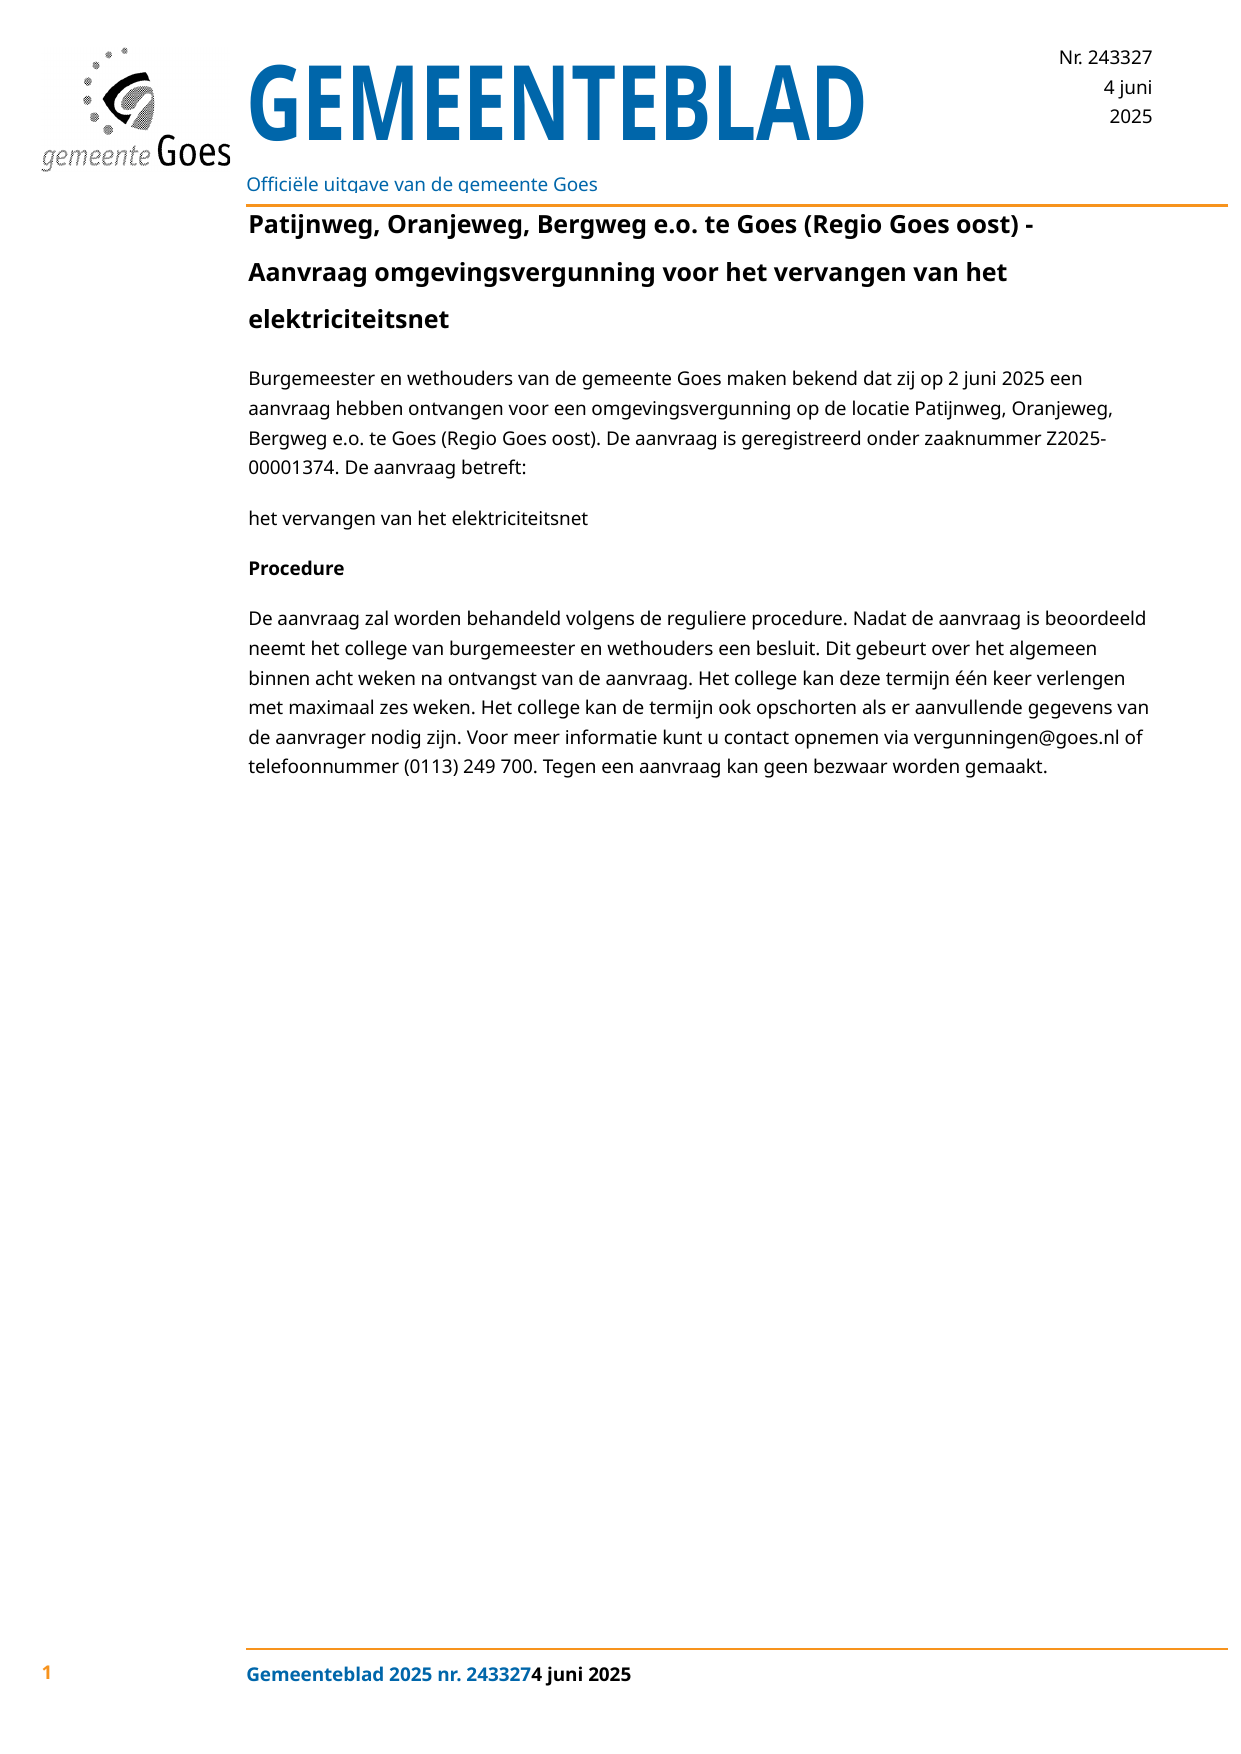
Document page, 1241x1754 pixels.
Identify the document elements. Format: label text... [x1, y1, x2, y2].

text Burgemeester en wethouders van de gemeente Goes maken bekend dat zij op 2 juni 2025 een aanvraag hebben ontvangen voor een omgevingsvergunning op de locatie Patijnweg, Oranjeweg, Bergweg e.o. te Goes (Regio Goes oost). De aanvraag is geregistreerd onder zaaknummer Z2025-00001374. De aanvraag betreft: [248, 366, 1152, 480]
text Patijnweg, Oranjeweg, Bergweg e.o. te Goes (Regio Goes oost) - Aanvraag omgevingsvergunning voor het vervangen van het elektriciteitsnet [248, 207, 1152, 336]
text De aanvraag zal worden behandeld volgens de reguliere procedure. Nadat de aanvraag is beoordeeld neemt het college van burgemeester en wethouders een besluit. Dit gebeurt over het algemeen binnen acht weken na ontvangst van de aanvraag. Het college kan deze termijn één keer verlengen met maximaal zes weken. Het college kan de termijn ook opschorten als er aanvullende gegevens van de aanvrager nodig zijn. Voor meer informatie kunt u contact opnemen via vergunningen@goes.nl of telefoonnummer (0113) 249 700. Tegen een aanvraag kan geen bezwaar worden gemaakt. [248, 606, 1152, 779]
text het vervangen van het elektriciteitsnet [248, 505, 1152, 530]
picture [41, 47, 231, 172]
text Procedure [248, 555, 1152, 581]
